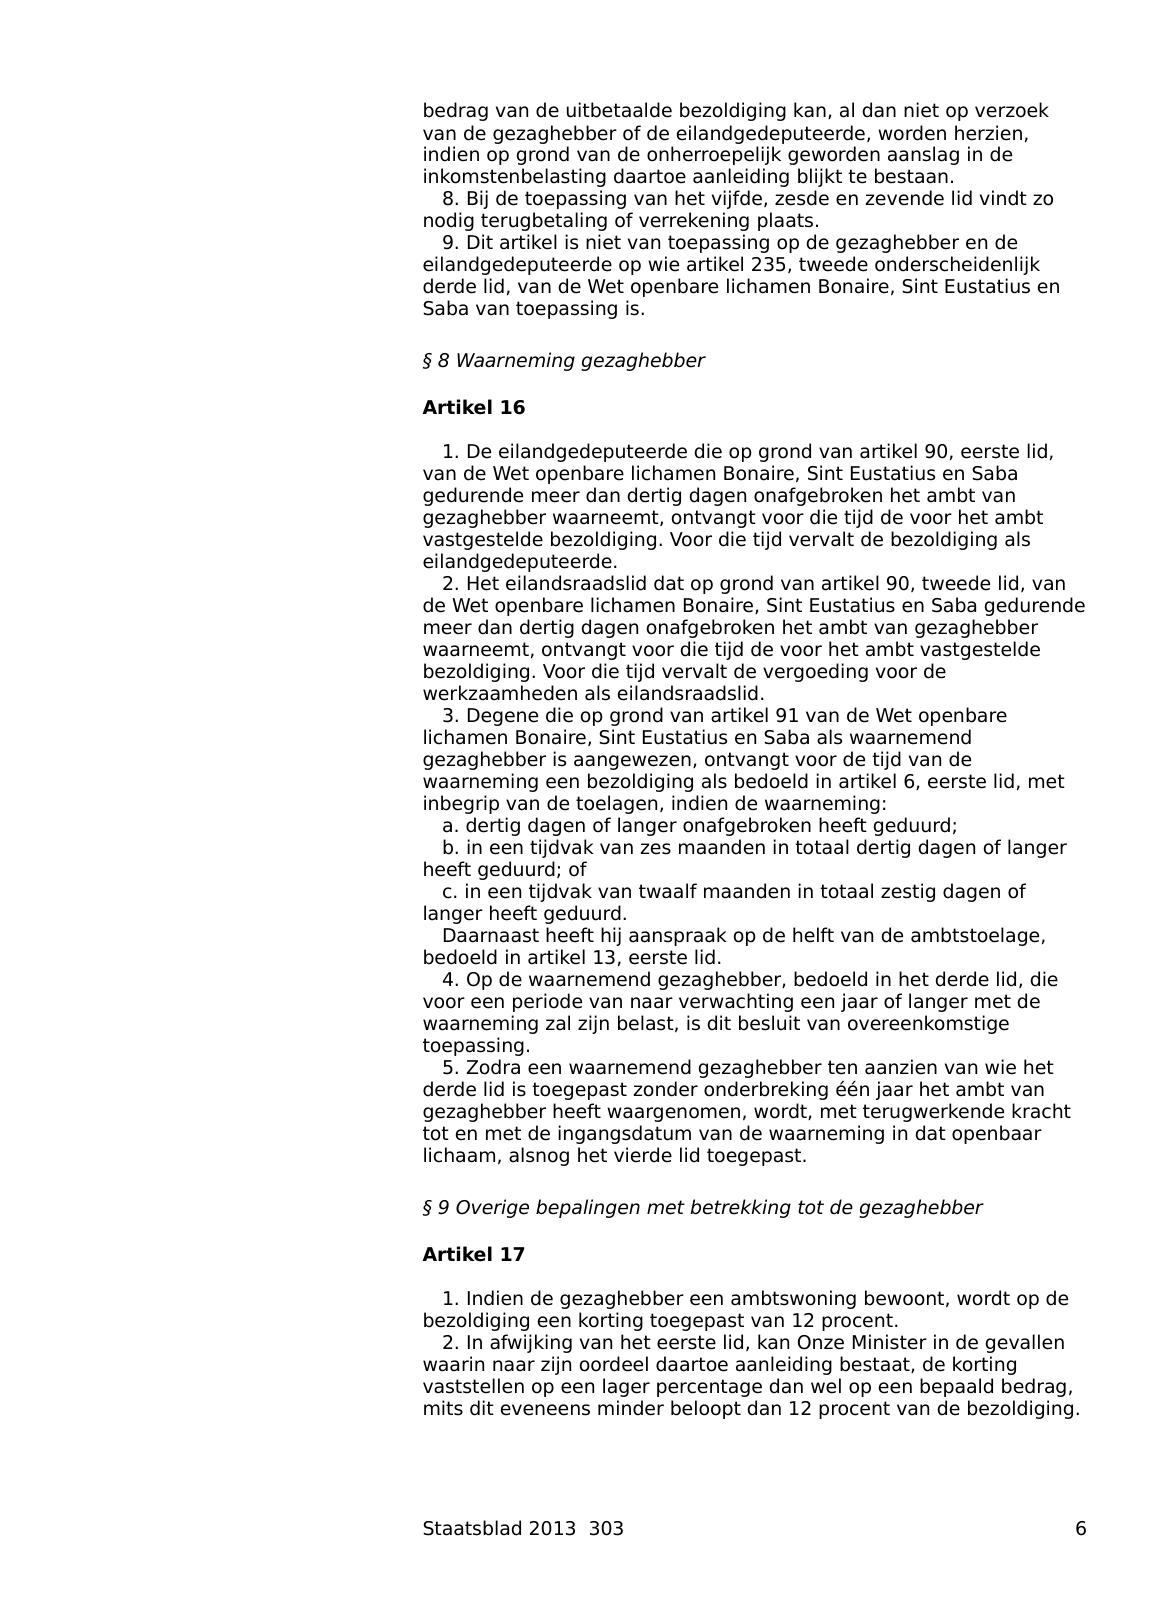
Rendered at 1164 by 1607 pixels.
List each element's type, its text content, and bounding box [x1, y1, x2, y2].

text 4. Op de waarnemend gezaghebber, bedoeld in het derde lid, die voor een periode van naar verwachting een jaar of langer met de waarneming zal zijn belast, is dit besluit van overeenkomstige toepassing. [422, 969, 1087, 1057]
subtitle § 9 Overige bepalingen met betrekking tot de gezaghebber [422, 1197, 1087, 1219]
subtitle Artikel 16 [422, 397, 1087, 419]
text 1. De eilandgedeputeerde die op grond van artikel 90, eerste lid, van de Wet openbare lichamen Bonaire, Sint Eustatius en Saba gedurende meer dan dertig dagen onafgebroken het ambt van gezaghebber waarneemt, ontvangt voor die tijd de voor het ambt vastgestelde bezoldiging. Voor die tijd vervalt de bezoldiging als eilandgedeputeerde. [422, 441, 1087, 573]
text 2. In afwijking van het eerste lid, kan Onze Minister in de gevallen waarin naar zijn oordeel daartoe aanleiding bestaat, de korting vaststellen op een lager percentage dan wel op een bepaald bedrag, mits dit eveneens minder beloopt dan 12 procent van de bezoldiging. [422, 1332, 1087, 1420]
subtitle Artikel 17 [422, 1244, 1087, 1266]
text 1. Indien de gezaghebber een ambtswoning bewoont, wordt op de bezoldiging een korting toegepast van 12 procent. [422, 1288, 1087, 1332]
text 3. Degene die op grond van artikel 91 van de Wet openbare lichamen Bonaire, Sint Eustatius en Saba als waarnemend gezaghebber is aangewezen, ontvangt voor de tijd van de waarneming een bezoldiging als bedoeld in artikel 6, eerste lid, met inbegrip van de toelagen, indien de waarneming: [422, 705, 1087, 815]
text 5. Zodra een waarnemend gezaghebber ten aanzien van wie het derde lid is toegepast zonder onderbreking één jaar het ambt van gezaghebber heeft waargenomen, wordt, met terugwerkende kracht tot en met de ingangsdatum van de waarneming in dat openbaar lichaam, alsnog het vierde lid toegepast. [422, 1057, 1087, 1167]
text 8. Bij de toepassing van het vijfde, zesde en zevende lid vindt zo nodig terugbetaling of verrekening plaats. [422, 188, 1087, 232]
text Daarnaast heeft hij aanspraak op de helft van de ambtstoelage, bedoeld in artikel 13, eerste lid. [422, 925, 1087, 969]
text bedrag van de uitbetaalde bezoldiging kan, al dan niet op verzoek van de gezaghebber of de eilandgedeputeerde, worden herzien, indien op grond van de onherroepelijk geworden aanslag in de inkomstenbelasting daartoe aanleiding blijkt te bestaan. [422, 100, 1087, 188]
text 9. Dit artikel is niet van toepassing op de gezaghebber en de eilandgedeputeerde op wie artikel 235, tweede onderscheidenlijk derde lid, van de Wet openbare lichamen Bonaire, Sint Eustatius en Saba van toepassing is. [422, 232, 1087, 320]
subtitle § 8 Waarneming gezaghebber [422, 350, 1087, 372]
text c. in een tijdvak van twaalf maanden in totaal zestig dagen of langer heeft geduurd. [422, 881, 1087, 925]
text a. dertig dagen of langer onafgebroken heeft geduurd; [422, 815, 1087, 837]
text 2. Het eilandsraadslid dat op grond van artikel 90, tweede lid, van de Wet openbare lichamen Bonaire, Sint Eustatius en Saba gedurende meer dan dertig dagen onafgebroken het ambt van gezaghebber waarneemt, ontvangt voor die tijd de voor het ambt vastgestelde bezoldiging. Voor die tijd vervalt de vergoeding voor de werkzaamheden als eilandsraadslid. [422, 573, 1087, 705]
text b. in een tijdvak van zes maanden in totaal dertig dagen of langer heeft geduurd; of [422, 837, 1087, 881]
